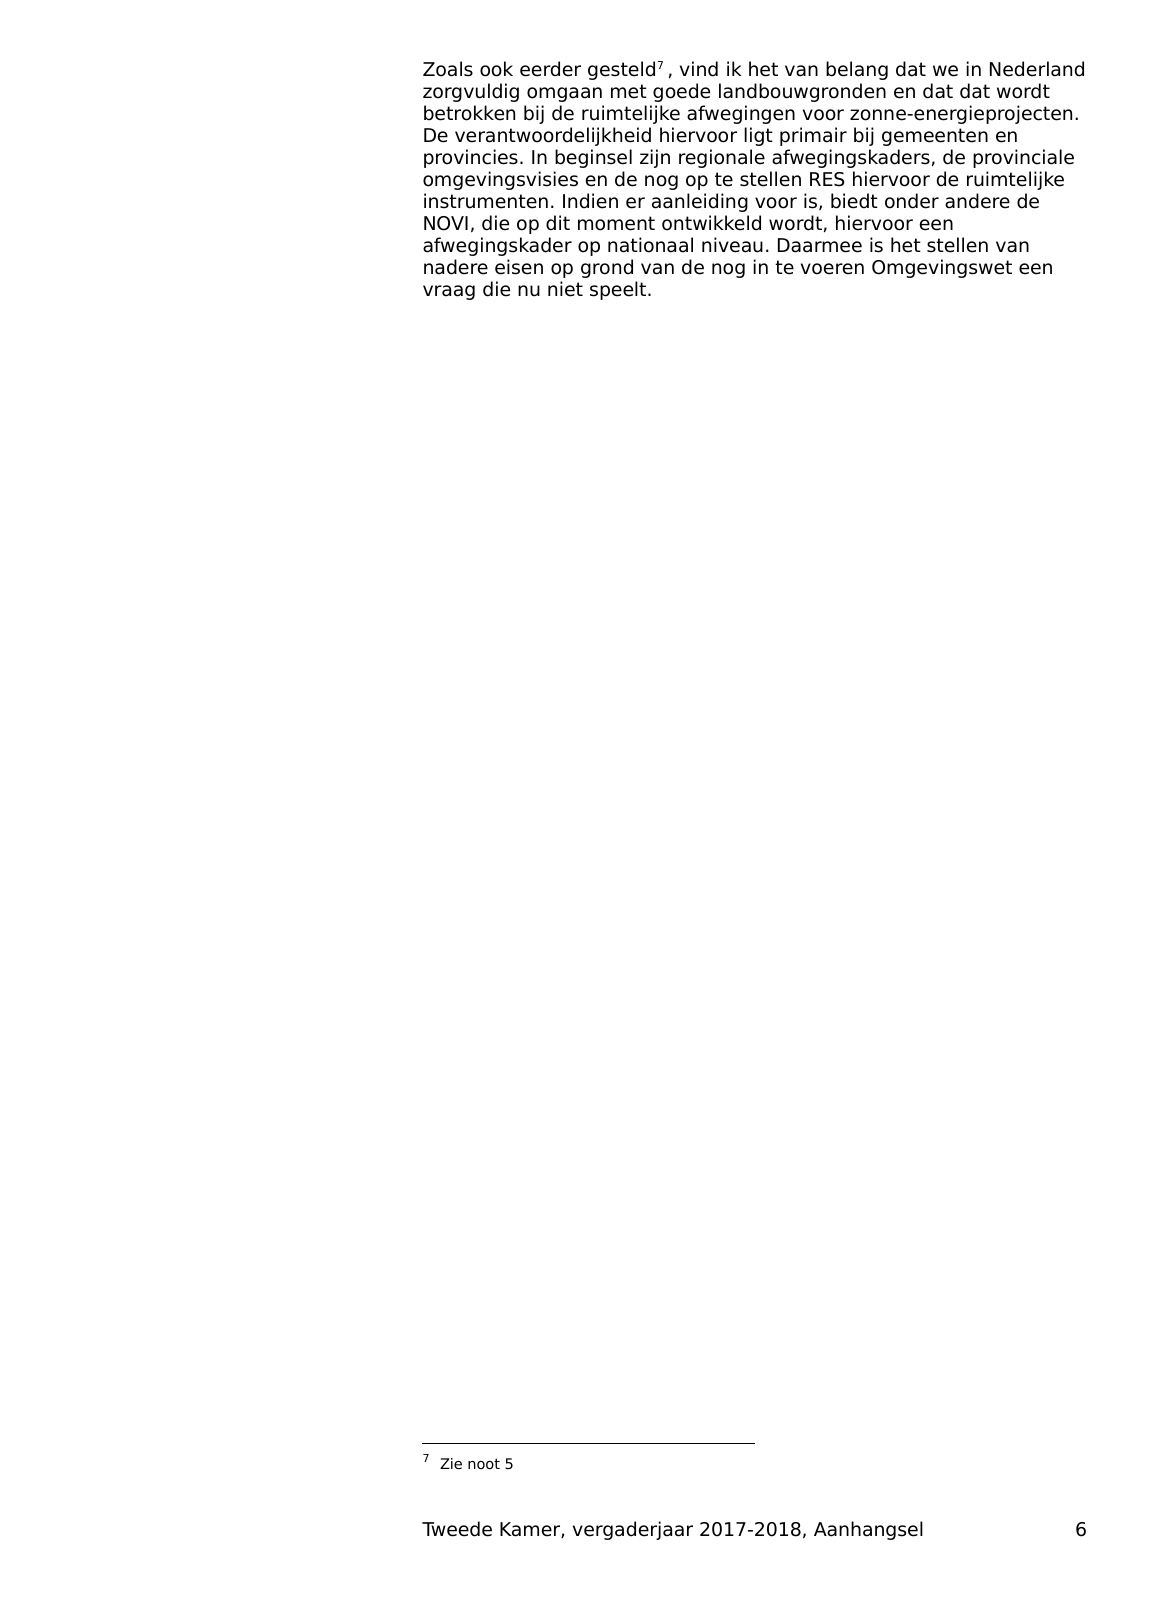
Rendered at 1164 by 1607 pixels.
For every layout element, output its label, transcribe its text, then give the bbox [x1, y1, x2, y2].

text Zoals ook eerder gesteld, vind ik het van belang dat we in Nederland zorgvuldig omgaan met goede landbouwgronden en dat dat wordt betrokken bij de ruimtelijke afwegingen voor zonne-energieprojecten. De verantwoordelijkheid hiervoor ligt primair bij gemeenten en provincies. In beginsel zijn regionale afwegingskaders, de provinciale omgevingsvisies en de nog op te stellen RES hiervoor de ruimtelijke instrumenten. Indien er aanleiding voor is, biedt onder andere de NOVI, die op dit moment ontwikkeld wordt, hiervoor een afwegingskader op nationaal niveau. Daarmee is het stellen van nadere eisen op grond van de nog in te voeren Omgevingswet een vraag die nu niet speelt. [422, 59, 1087, 301]
text Zie noot 5 [422, 1452, 1087, 1474]
